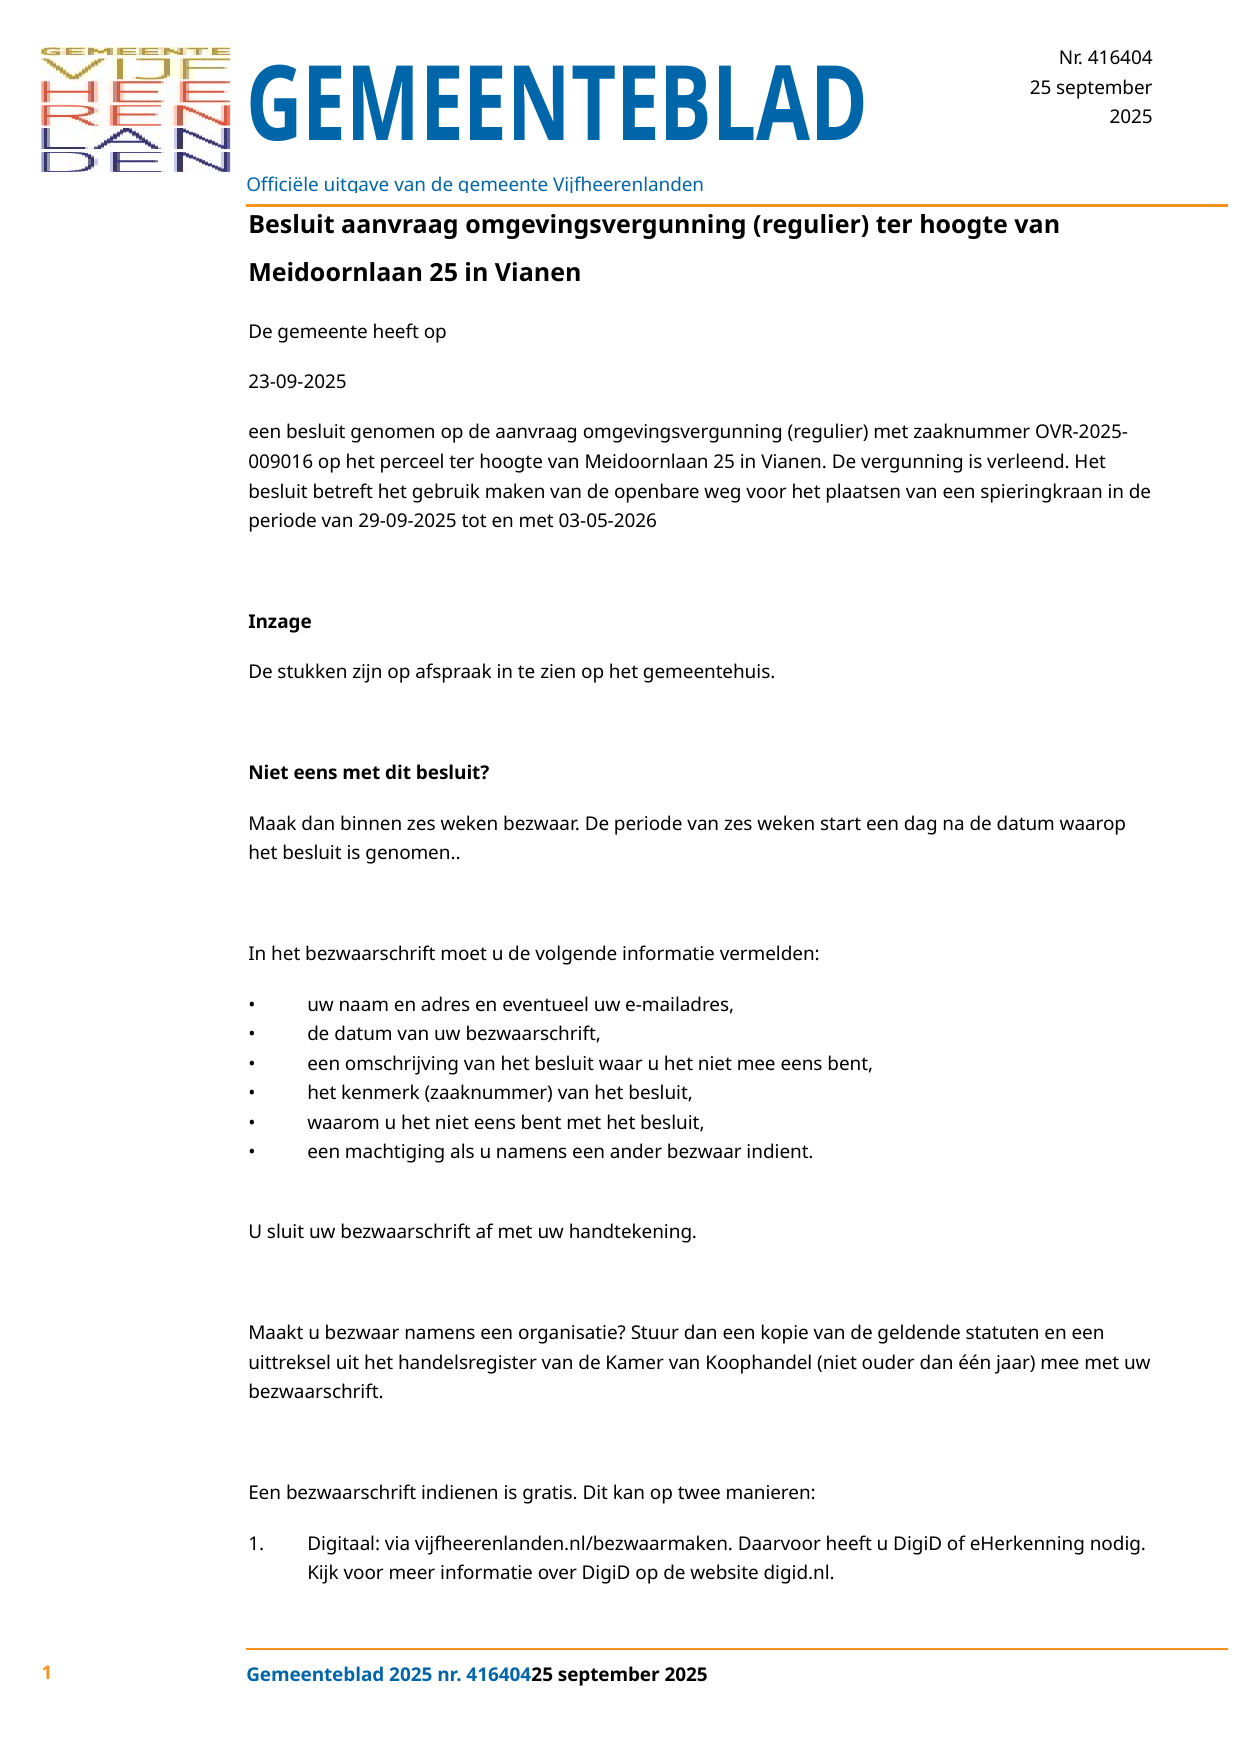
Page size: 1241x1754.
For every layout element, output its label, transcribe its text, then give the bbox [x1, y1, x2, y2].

list het kenmerk (zaaknummer) van het besluit, [248, 1079, 1152, 1105]
text Inzage [248, 608, 1152, 634]
list Digitaal: via vijfheerenlanden.nl/bezwaarmaken. Daarvoor heeft u DigiD of eHerkenning nodig. Kijk voor meer informatie over DigiD op de website digid.nl. [248, 1530, 1152, 1585]
text U sluit uw bezwaarschrift af met uw handtekening. [248, 1219, 1152, 1244]
text De gemeente heeft op [248, 318, 1152, 344]
list een omschrijving van het besluit waar u het niet mee eens bent, [248, 1050, 1152, 1076]
list de datum van uw bezwaarschrift, [248, 1020, 1152, 1046]
text 23-09-2025 [248, 368, 1152, 394]
text een besluit genomen op de aanvraag omgevingsvergunning (regulier) met zaaknummer OVR-2025-009016 op het perceel ter hoogte van Meidoornlaan 25 in Vianen. De vergunning is verleend. Het besluit betreft het gebruik maken van de openbare weg voor het plaatsen van een spieringkraan in de periode van 29-09-2025 tot en met 03-05-2026 [248, 419, 1152, 533]
text In het bezwaarschrift moet u de volgende informatie vermelden: [248, 940, 1152, 966]
picture [41, 47, 231, 172]
list uw naam en adres en eventueel uw e-mailadres, [248, 991, 1152, 1017]
list waarom u het niet eens bent met het besluit, [248, 1109, 1152, 1135]
text Een bezwaarschrift indienen is gratis. Dit kan op twee manieren: [248, 1479, 1152, 1505]
text Maakt u bezwaar namens een organisatie? Stuur dan een kopie van de geldende statuten en een uittreksel uit het handelsregister van de Kamer van Koophandel (niet ouder dan één jaar) mee met uw bezwaarschrift. [248, 1319, 1152, 1404]
list een machtiging als u namens een ander bezwaar indient. [248, 1139, 1152, 1164]
text Maak dan binnen zes weken bezwaar. De periode van zes weken start een dag na de datum waarop het besluit is genomen.. [248, 810, 1152, 865]
text Niet eens met dit besluit? [248, 759, 1152, 785]
text Besluit aanvraag omgevingsvergunning (regulier) ter hoogte van Meidoornlaan 25 in Vianen [248, 207, 1152, 288]
text De stukken zijn op afspraak in te zien op het gemeentehuis. [248, 659, 1152, 684]
